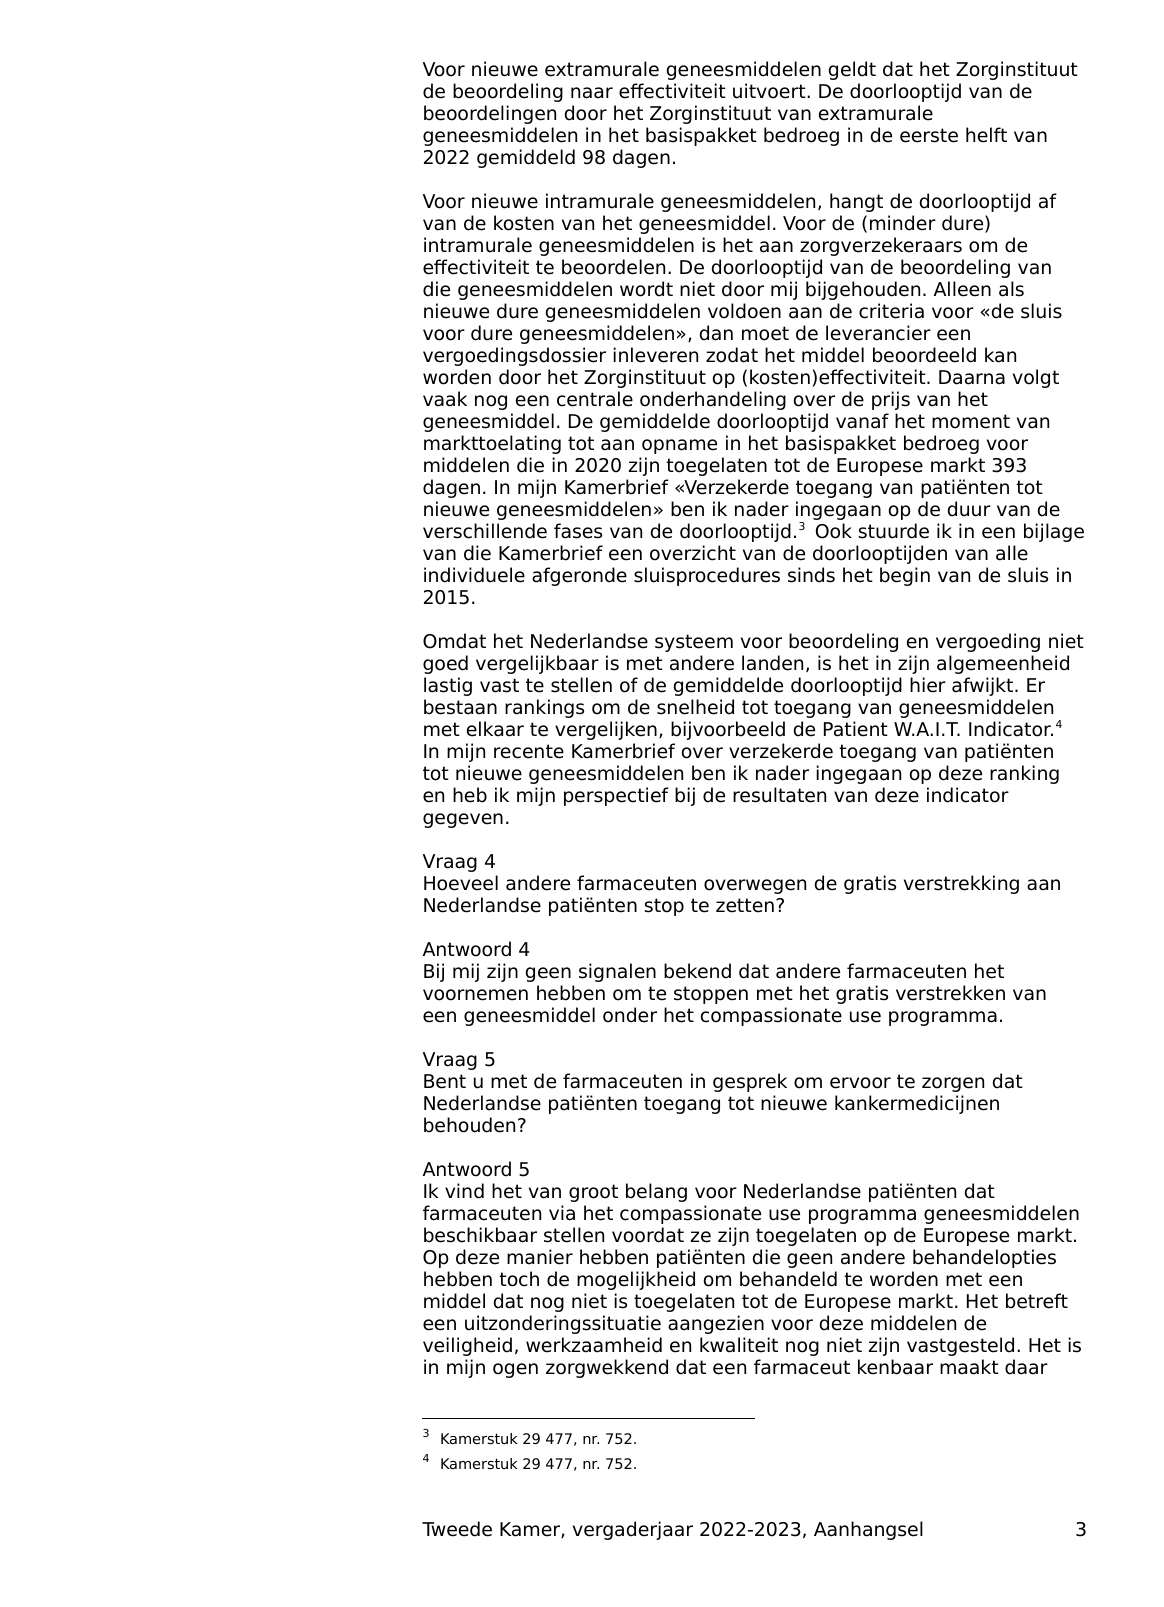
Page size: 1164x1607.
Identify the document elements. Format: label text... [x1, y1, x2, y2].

text Bij mij zijn geen signalen bekend dat andere farmaceuten het voornemen hebben om te stoppen met het gratis verstrekken van een geneesmiddel onder het compassionate use programma. [422, 961, 1087, 1027]
text Ik vind het van groot belang voor Nederlandse patiënten dat farmaceuten via het compassionate use programma geneesmiddelen beschikbaar stellen voordat ze zijn toegelaten op de Europese markt. Op deze manier hebben patiënten die geen andere behandelopties hebben toch de mogelijkheid om behandeld te worden met een middel dat nog niet is toegelaten tot de Europese markt. Het betreft een uitzonderingssituatie aangezien voor deze middelen de veiligheid, werkzaamheid en kwaliteit nog niet zijn vastgesteld. Het is in mijn ogen zorgwekkend dat een farmaceut kenbaar maakt daar [422, 1181, 1087, 1379]
text Kamerstuk 29 477, nr. 752. [422, 1427, 1087, 1449]
text Hoeveel andere farmaceuten overwegen de gratis verstrekking aan Nederlandse patiënten stop te zetten? [422, 873, 1087, 917]
text Voor nieuwe intramurale geneesmiddelen, hangt de doorlooptijd af van de kosten van het geneesmiddel. Voor de (minder dure) intramurale geneesmiddelen is het aan zorgverzekeraars om de effectiviteit te beoordelen. De doorlooptijd van de beoordeling van die geneesmiddelen wordt niet door mij bijgehouden. Alleen als nieuwe dure geneesmiddelen voldoen aan de criteria voor «de sluis voor dure geneesmiddelen», dan moet de leverancier een vergoedingsdossier inleveren zodat het middel beoordeeld kan worden door het Zorginstituut op (kosten)effectiviteit. Daarna volgt vaak nog een centrale onderhandeling over de prijs van het geneesmiddel. De gemiddelde doorlooptijd vanaf het moment van markttoelating tot aan opname in het basispakket bedroeg voor middelen die in 2020 zijn toegelaten tot de Europese markt 393 dagen. In mijn Kamerbrief «Verzekerde toegang van patiënten tot nieuwe geneesmiddelen» ben ik nader ingegaan op de duur van de verschillende fases van de doorlooptijd. Ook stuurde ik in een bijlage van die Kamerbrief een overzicht van de doorlooptijden van alle individuele afgeronde sluisprocedures sinds het begin van de sluis in 2015. [422, 191, 1087, 609]
text Antwoord 4 [422, 939, 1087, 961]
text Kamerstuk 29 477, nr. 752. [422, 1452, 1087, 1474]
text Omdat het Nederlandse systeem voor beoordeling en vergoeding niet goed vergelijkbaar is met andere landen, is het in zijn algemeenheid lastig vast te stellen of de gemiddelde doorlooptijd hier afwijkt. Er bestaan rankings om de snelheid tot toegang van geneesmiddelen met elkaar te vergelijken, bijvoorbeeld de Patient W.A.I.T. Indicator. In mijn recente Kamerbrief over verzekerde toegang van patiënten tot nieuwe geneesmiddelen ben ik nader ingegaan op deze ranking en heb ik mijn perspectief bij de resultaten van deze indicator gegeven. [422, 631, 1087, 829]
text Vraag 5 [422, 1049, 1087, 1071]
text Bent u met de farmaceuten in gesprek om ervoor te zorgen dat Nederlandse patiënten toegang tot nieuwe kankermedicijnen behouden? [422, 1071, 1087, 1137]
text Voor nieuwe extramurale geneesmiddelen geldt dat het Zorginstituut de beoordeling naar effectiviteit uitvoert. De doorlooptijd van de beoordelingen door het Zorginstituut van extramurale geneesmiddelen in het basispakket bedroeg in de eerste helft van 2022 gemiddeld 98 dagen. [422, 59, 1087, 169]
text Antwoord 5 [422, 1159, 1087, 1181]
text Vraag 4 [422, 851, 1087, 873]
